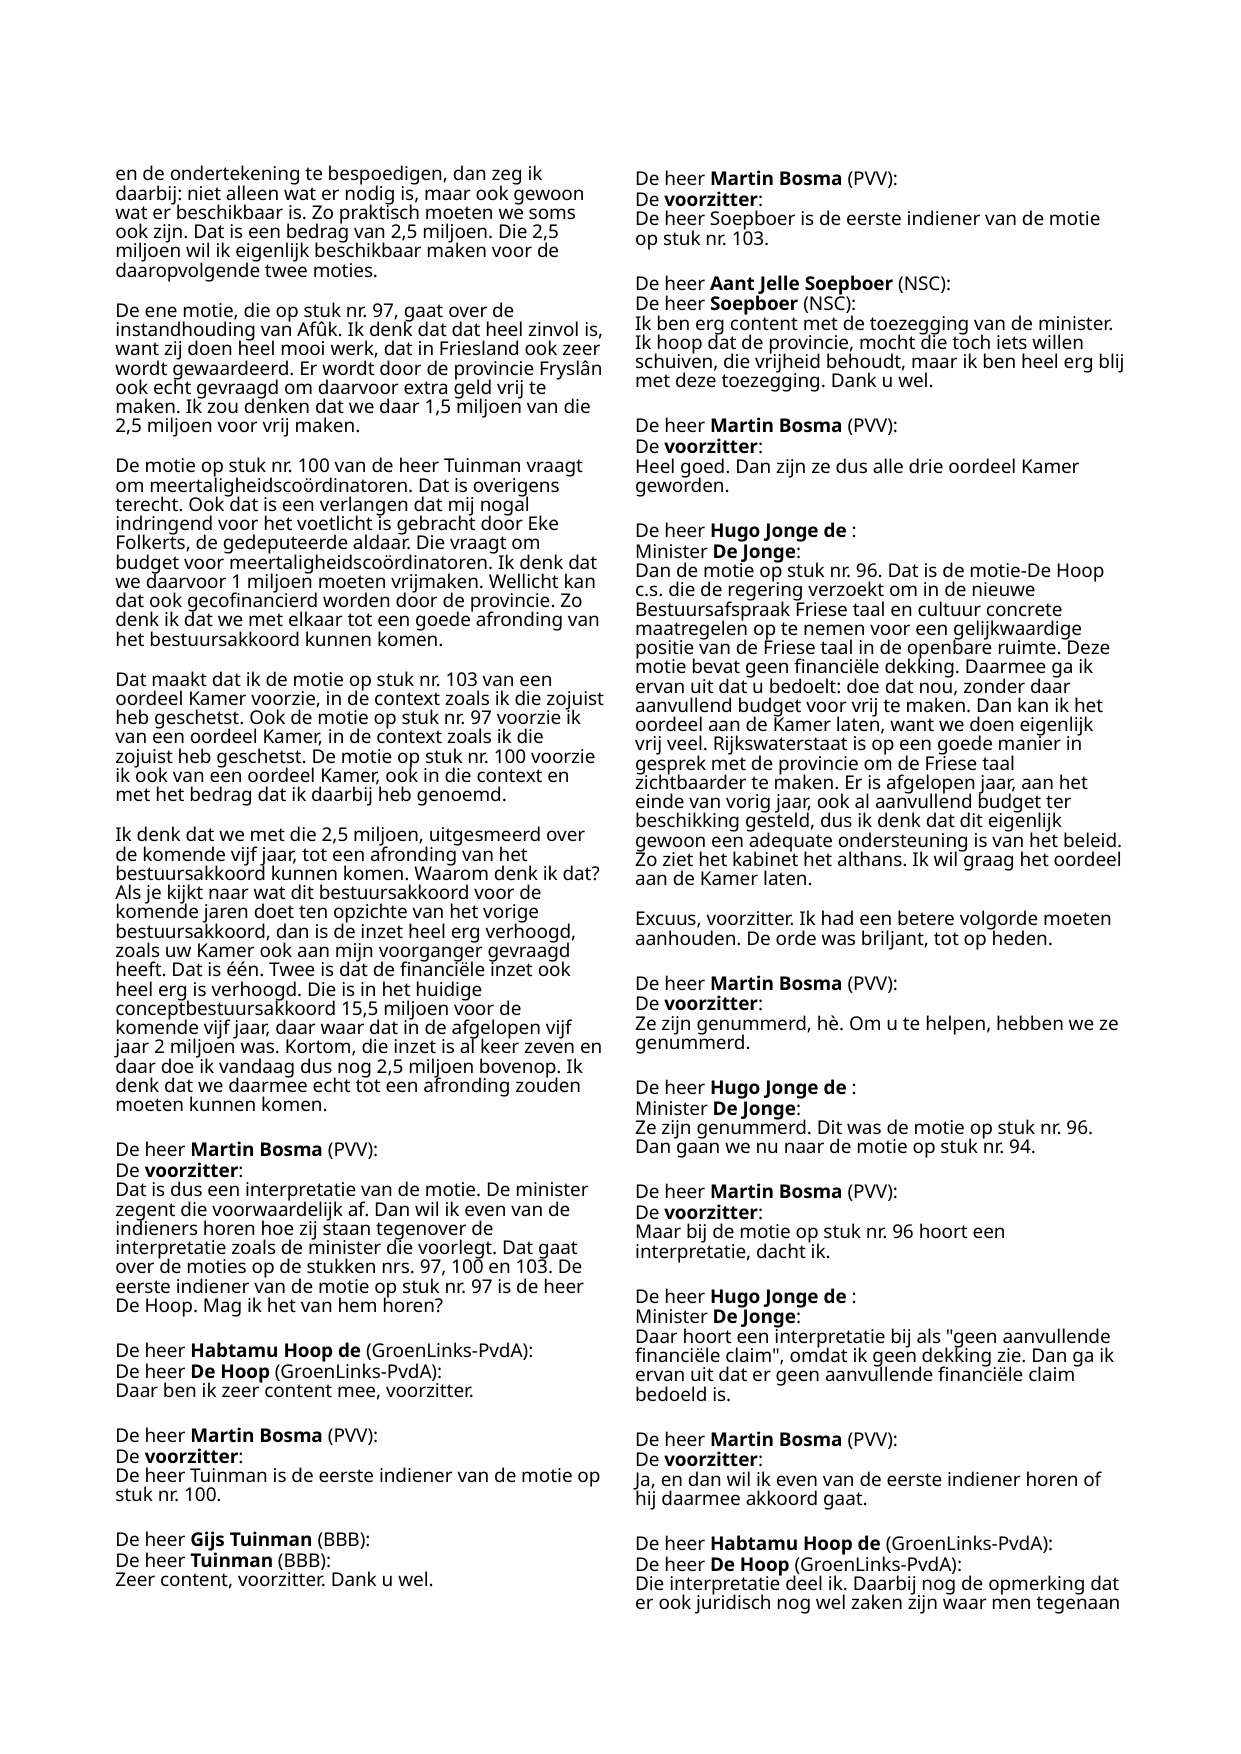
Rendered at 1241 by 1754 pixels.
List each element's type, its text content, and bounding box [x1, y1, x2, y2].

text Die interpretatie deel ik. Daarbij nog de opmerking dat er ook juridisch nog wel zaken zijn waar men tegenaan [635, 1575, 1125, 1614]
text De heer Tuinman is de eerste indiener van de motie op stuk nr. 100. [115, 1467, 605, 1506]
text De heer Martin Bosma (PVV): [635, 970, 1125, 995]
text Dat maakt dat ik de motie op stuk nr. 103 van een oordeel Kamer voorzie, in de context zoals ik die zojuist heb geschetst. Ook de motie op stuk nr. 97 voorzie ik van een oordeel Kamer, in de context zoals ik die zojuist heb geschetst. De motie op stuk nr. 100 voorzie ik ook van een oordeel Kamer, ook in die context en met het bedrag dat ik daarbij heb genoemd. [115, 671, 605, 806]
text De voorzitter: [635, 1204, 1125, 1223]
text De voorzitter: [635, 191, 1125, 210]
text De heer Hugo Jonge de : [635, 517, 1125, 543]
text De motie op stuk nr. 100 van de heer Tuinman vraagt om meertaligheidscoördinatoren. Dat is overigens terecht. Ook dat is een verlangen dat mij nogal indringend voor het voetlicht is gebracht door Eke Folkerts, de gedeputeerde aldaar. Die vraagt om budget voor meertaligheidscoördinatoren. Ik denk dat we daarvoor 1 miljoen moeten vrijmaken. Wellicht kan dat ook gecofinancierd worden door de provincie. Zo denk ik dat we met elkaar tot een goede afronding van het bestuursakkoord kunnen komen. [115, 457, 605, 650]
text Minister De Jonge: [635, 1308, 1125, 1328]
text De voorzitter: [635, 438, 1125, 458]
text Ze zijn genummerd. Dit was de motie op stuk nr. 96. Dan gaan we nu naar de motie op stuk nr. 94. [635, 1119, 1125, 1158]
text Ik ben erg content met de toezegging van de minister. Ik hoop dat de provincie, mocht die toch iets willen schuiven, die vrijheid behoudt, maar ik ben heel erg blij met deze toezegging. Dank u wel. [635, 315, 1125, 392]
text De heer Tuinman (BBB): [115, 1552, 605, 1571]
text De ene motie, die op stuk nr. 97, gaat over de instandhouding van Afûk. Ik denk dat dat heel zinvol is, want zij doen heel mooi werk, dat in Friesland ook zeer wordt gewaardeerd. Er wordt door de provincie Fryslân ook echt gevraagd om daarvoor extra geld vrij te maken. Ik zou denken dat we daar 1,5 miljoen van die 2,5 miljoen voor vrij maken. [115, 302, 605, 437]
text De heer De Hoop (GroenLinks-PvdA): [635, 1556, 1125, 1575]
text De heer Soepboer (NSC): [635, 295, 1125, 315]
text De heer Martin Bosma (PVV): [635, 1426, 1125, 1451]
text Ja, en dan wil ik even van de eerste indiener horen of hij daarmee akkoord gaat. [635, 1471, 1125, 1509]
text De heer Martin Bosma (PVV): [635, 165, 1125, 191]
text Daar ben ik zeer content mee, voorzitter. [115, 1382, 605, 1401]
text De heer Gijs Tuinman (BBB): [115, 1526, 605, 1552]
text Ze zijn genummerd, hè. Om u te helpen, hebben we ze genummerd. [635, 1015, 1125, 1053]
text Minister De Jonge: [635, 543, 1125, 562]
text Ik denk dat we met die 2,5 miljoen, uitgesmeerd over de komende vijf jaar, tot een afronding van het bestuursakkoord kunnen komen. Waarom denk ik dat? Als je kijkt naar wat dit bestuursakkoord voor de komende jaren doet ten opzichte van het vorige bestuursakkoord, dan is de inzet heel erg verhoogd, zoals uw Kamer ook aan mijn voorganger gevraagd heeft. Dat is één. Twee is dat de financiële inzet ook heel erg is verhoogd. Die is in het huidige conceptbestuursakkoord 15,5 miljoen voor de komende vijf jaar, daar waar dat in de afgelopen vijf jaar 2 miljoen was. Kortom, die inzet is al keer zeven en daar doe ik vandaag dus nog 2,5 miljoen bovenop. Ik denk dat we daarmee echt tot een afronding zouden moeten kunnen komen. [115, 826, 605, 1115]
text De heer Habtamu Hoop de (GroenLinks-PvdA): [635, 1530, 1125, 1556]
text De voorzitter: [635, 995, 1125, 1015]
text De heer De Hoop (GroenLinks-PvdA): [115, 1363, 605, 1382]
text Zeer content, voorzitter. Dank u wel. [115, 1571, 605, 1591]
text Maar bij de motie op stuk nr. 96 hoort een interpretatie, dacht ik. [635, 1223, 1125, 1262]
text De heer Martin Bosma (PVV): [115, 1422, 605, 1448]
text Dat is dus een interpretatie van de motie. De minister zegent die voorwaardelijk af. Dan wil ik even van de indieners horen hoe zij staan tegenover de interpretatie zoals de minister die voorlegt. Dat gaat over de moties op de stukken nrs. 97, 100 en 103. De eerste indiener van de motie op stuk nr. 97 is de heer De Hoop. Mag ik het van hem horen? [115, 1181, 605, 1316]
text De voorzitter: [115, 1448, 605, 1467]
text Heel goed. Dan zijn ze dus alle drie oordeel Kamer geworden. [635, 458, 1125, 496]
text Excuus, voorzitter. Ik had een betere volgorde moeten aanhouden. De orde was briljant, tot op heden. [635, 910, 1125, 949]
text De voorzitter: [115, 1162, 605, 1181]
text De heer Soepboer is de eerste indiener van de motie op stuk nr. 103. [635, 210, 1125, 249]
text De heer Martin Bosma (PVV): [635, 1178, 1125, 1204]
text De heer Hugo Jonge de : [635, 1283, 1125, 1308]
text en de ondertekening te bespoedigen, dan zeg ik daarbij: niet alleen wat er nodig is, maar ook gewoon wat er beschikbaar is. Zo praktisch moeten we soms ook zijn. Dat is een bedrag van 2,5 miljoen. Die 2,5 miljoen wil ik eigenlijk beschikbaar maken voor de daaropvolgende twee moties. [115, 165, 605, 281]
text Daar hoort een interpretatie bij als "geen aanvullende financiële claim", omdat ik geen dekking zie. Dan ga ik ervan uit dat er geen aanvullende financiële claim bedoeld is. [635, 1328, 1125, 1405]
text De heer Aant Jelle Soepboer (NSC): [635, 270, 1125, 295]
text De heer Hugo Jonge de : [635, 1074, 1125, 1100]
text De heer Martin Bosma (PVV): [115, 1136, 605, 1162]
text Dan de motie op stuk nr. 96. Dat is de motie-De Hoop c.s. die de regering verzoekt om in de nieuwe Bestuursafspraak Friese taal en cultuur concrete maatregelen op te nemen voor een gelijkwaardige positie van de Friese taal in de openbare ruimte. Deze motie bevat geen financiële dekking. Daarmee ga ik ervan uit dat u bedoelt: doe dat nou, zonder daar aanvullend budget voor vrij te maken. Dan kan ik het oordeel aan de Kamer laten, want we doen eigenlijk vrij veel. Rijkswaterstaat is op een goede manier in gesprek met de provincie om de Friese taal zichtbaarder te maken. Er is afgelopen jaar, aan het einde van vorig jaar, ook al aanvullend budget ter beschikking gesteld, dus ik denk dat dit eigenlijk gewoon een adequate ondersteuning is van het beleid. Zo ziet het kabinet het althans. Ik wil graag het oordeel aan de Kamer laten. [635, 562, 1125, 889]
text De heer Habtamu Hoop de (GroenLinks-PvdA): [115, 1337, 605, 1363]
text Minister De Jonge: [635, 1100, 1125, 1119]
text De heer Martin Bosma (PVV): [635, 413, 1125, 438]
text De voorzitter: [635, 1451, 1125, 1471]
